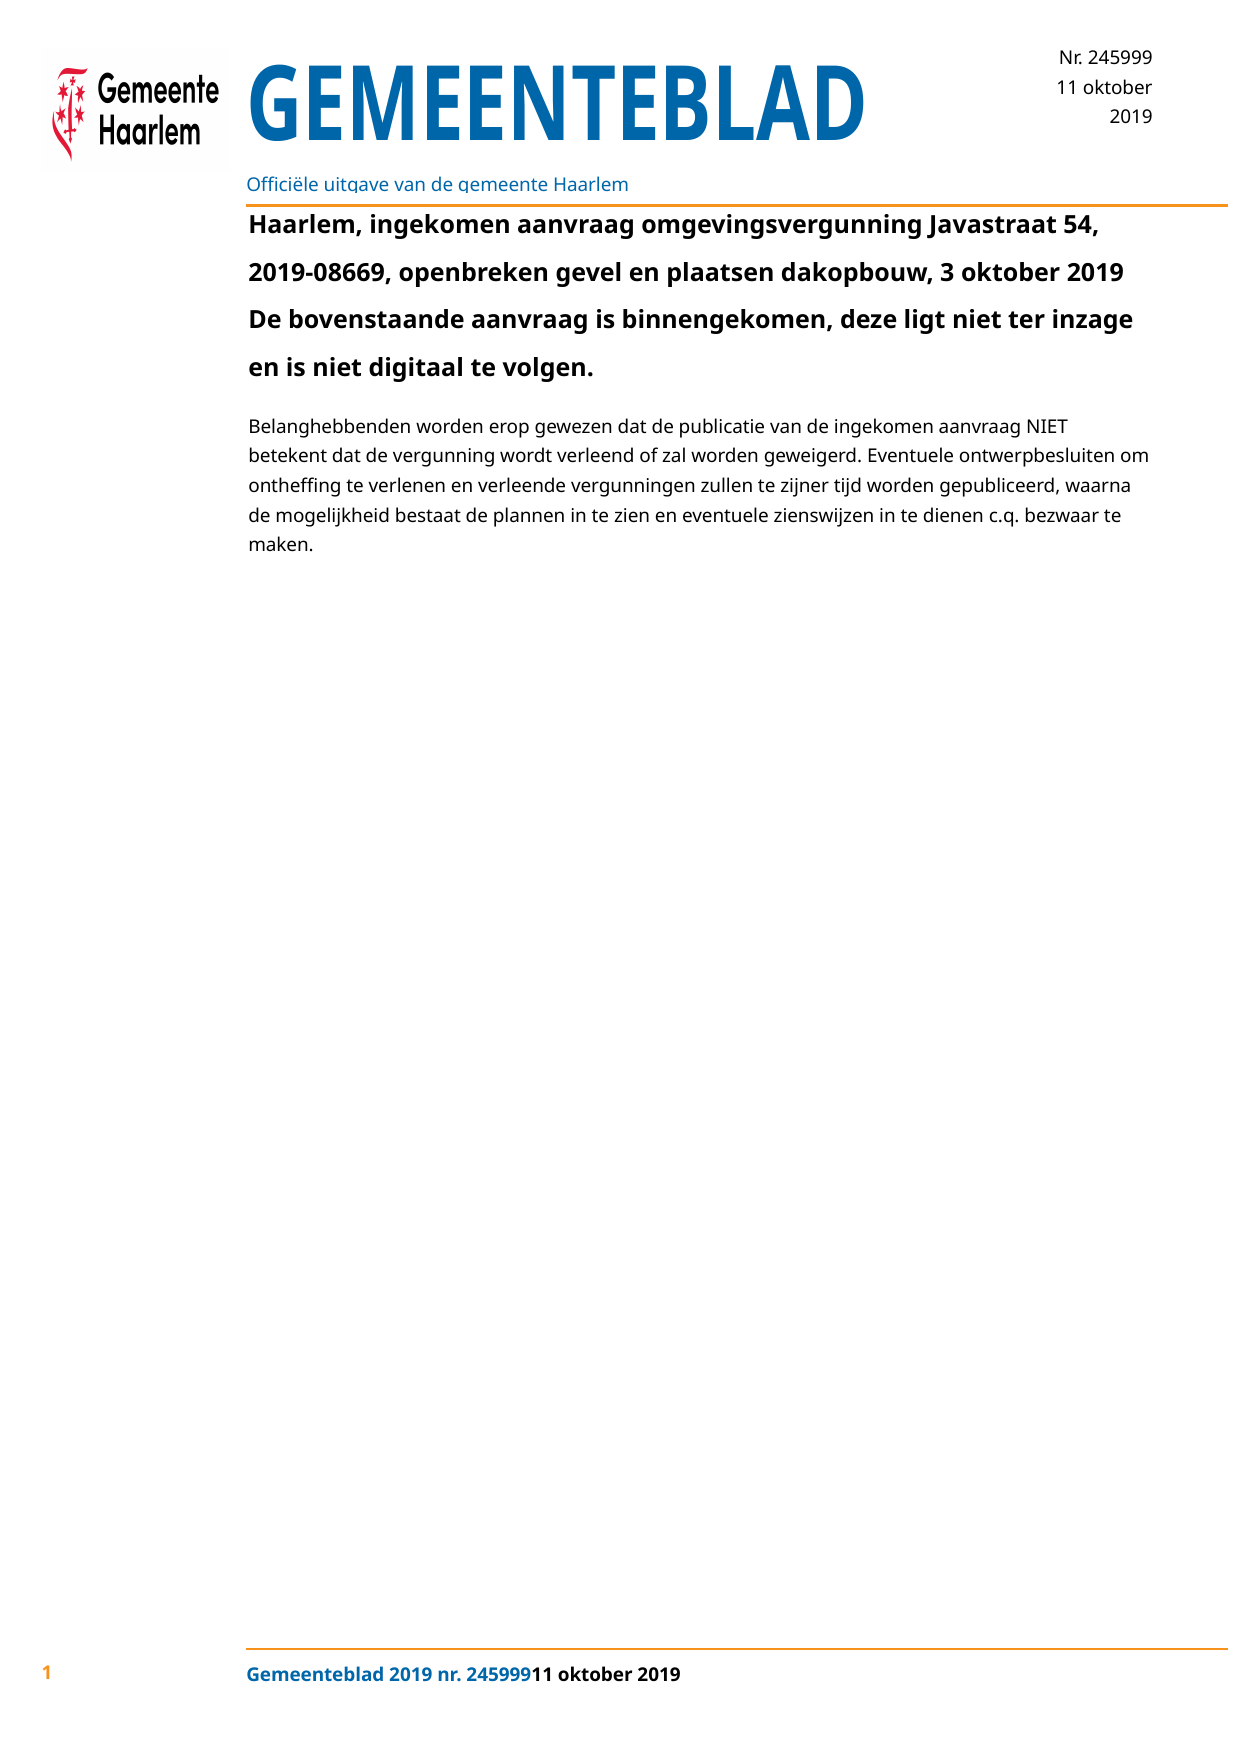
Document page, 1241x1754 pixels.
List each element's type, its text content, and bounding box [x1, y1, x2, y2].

text Belanghebbenden worden erop gewezen dat de publicatie van de ingekomen aanvraag NIET betekent dat de vergunning wordt verleend of zal worden geweigerd. Eventuele ontwerpbesluiten om ontheffing te verlenen en verleende vergunningen zullen te zijner tijd worden gepubliceerd, waarna de mogelijkheid bestaat de plannen in te zien en eventuele zienswijzen in te dienen c.q. bezwaar te maken. [248, 413, 1152, 557]
text Haarlem, ingekomen aanvraag omgevingsvergunning Javastraat 54, 2019-08669, openbreken gevel en plaatsen dakopbouw, 3 oktober 2019 De bovenstaande aanvraag is binnengekomen, deze ligt niet ter inzage en is niet digitaal te volgen. [248, 207, 1152, 384]
picture [41, 47, 231, 172]
